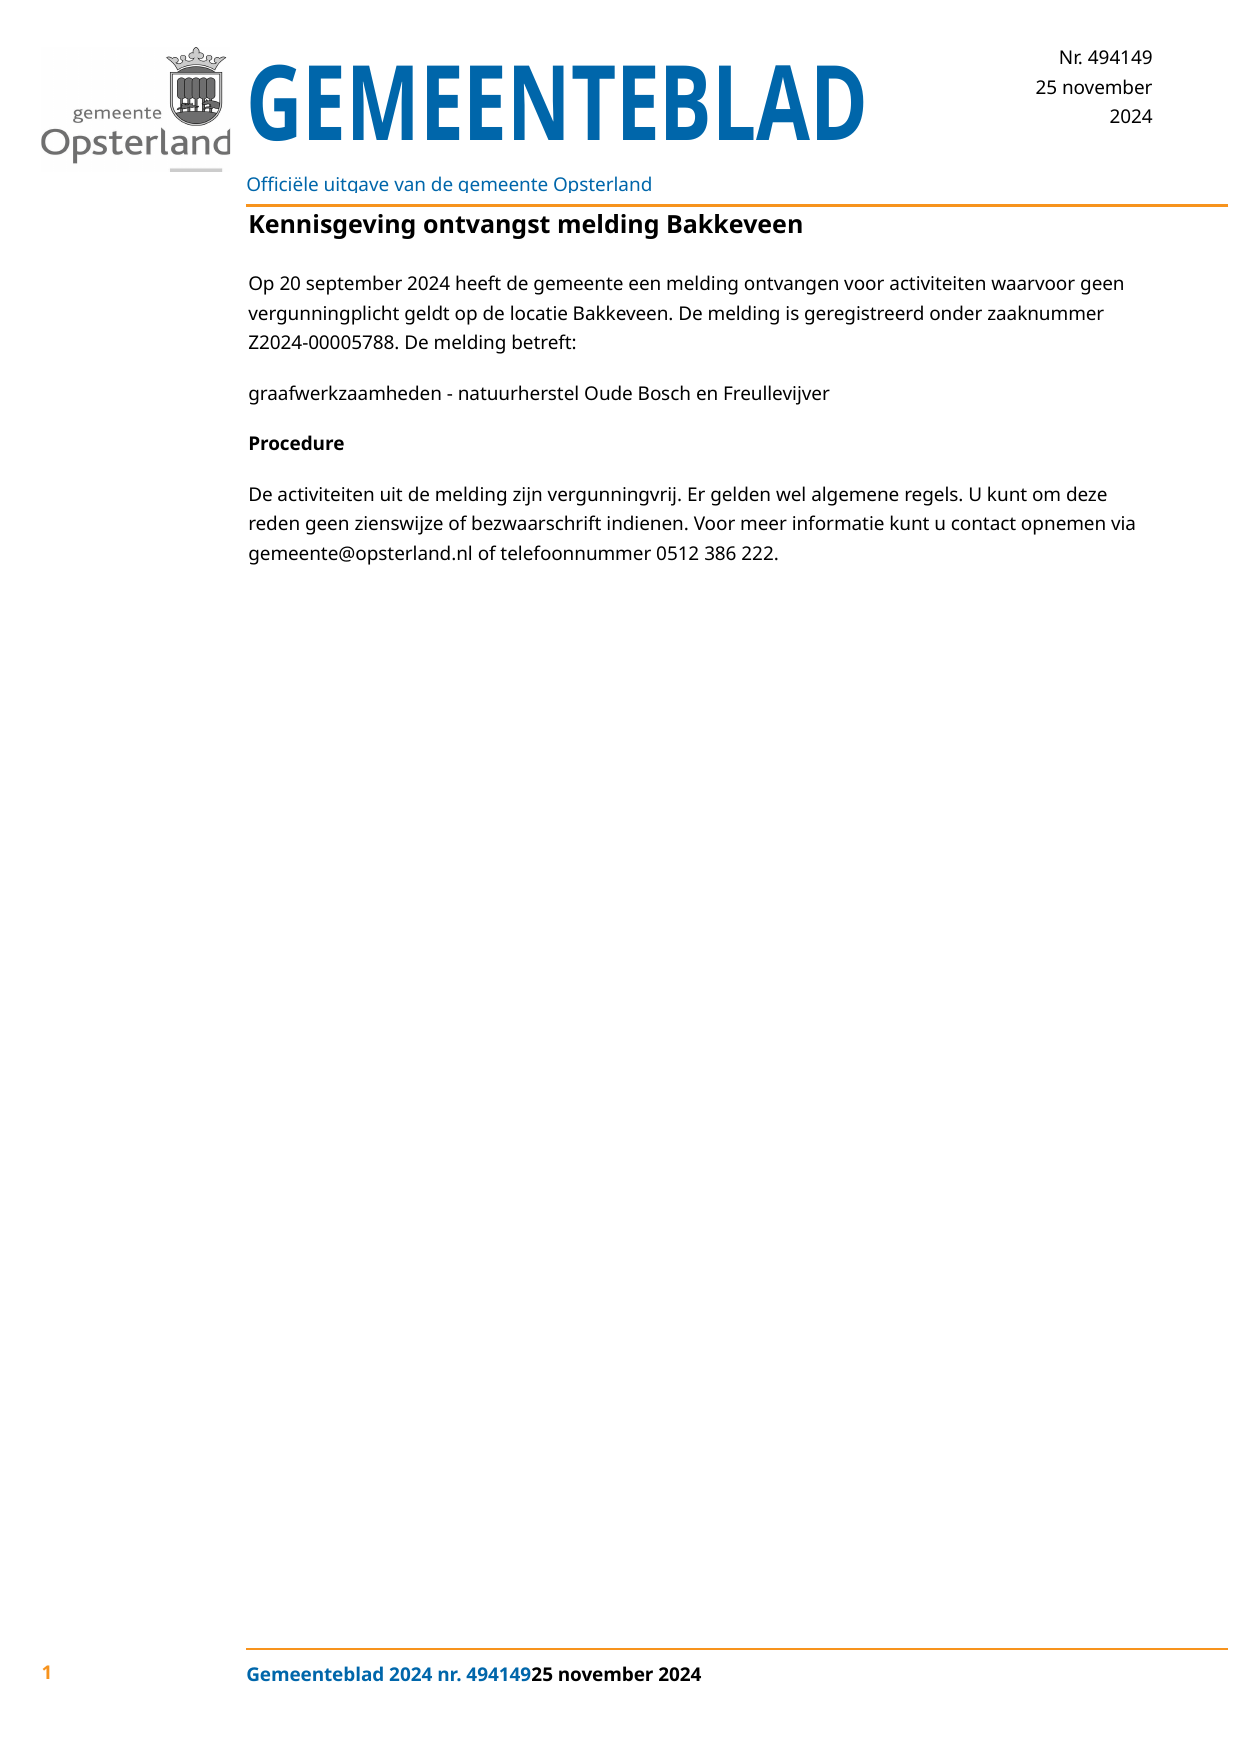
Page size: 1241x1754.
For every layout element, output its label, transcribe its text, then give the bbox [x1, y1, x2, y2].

text graafwerkzaamheden - natuurherstel Oude Bosch en Freullevijver [248, 380, 1152, 406]
text Op 20 september 2024 heeft de gemeente een melding ontvangen voor activiteiten waarvoor geen vergunningplicht geldt op de locatie Bakkeveen. De melding is geregistreerd onder zaaknummer Z2024-00005788. De melding betreft: [248, 270, 1152, 355]
text Procedure [248, 430, 1152, 456]
text Kennisgeving ontvangst melding Bakkeveen [248, 207, 1152, 241]
text De activiteiten uit de melding zijn vergunningvrij. Er gelden wel algemene regels. U kunt om deze reden geen zienswijze of bezwaarschrift indienen. Voor meer informatie kunt u contact opnemen via gemeente@opsterland.nl of telefoonnummer 0512 386 222. [248, 481, 1152, 566]
picture [41, 47, 231, 172]
